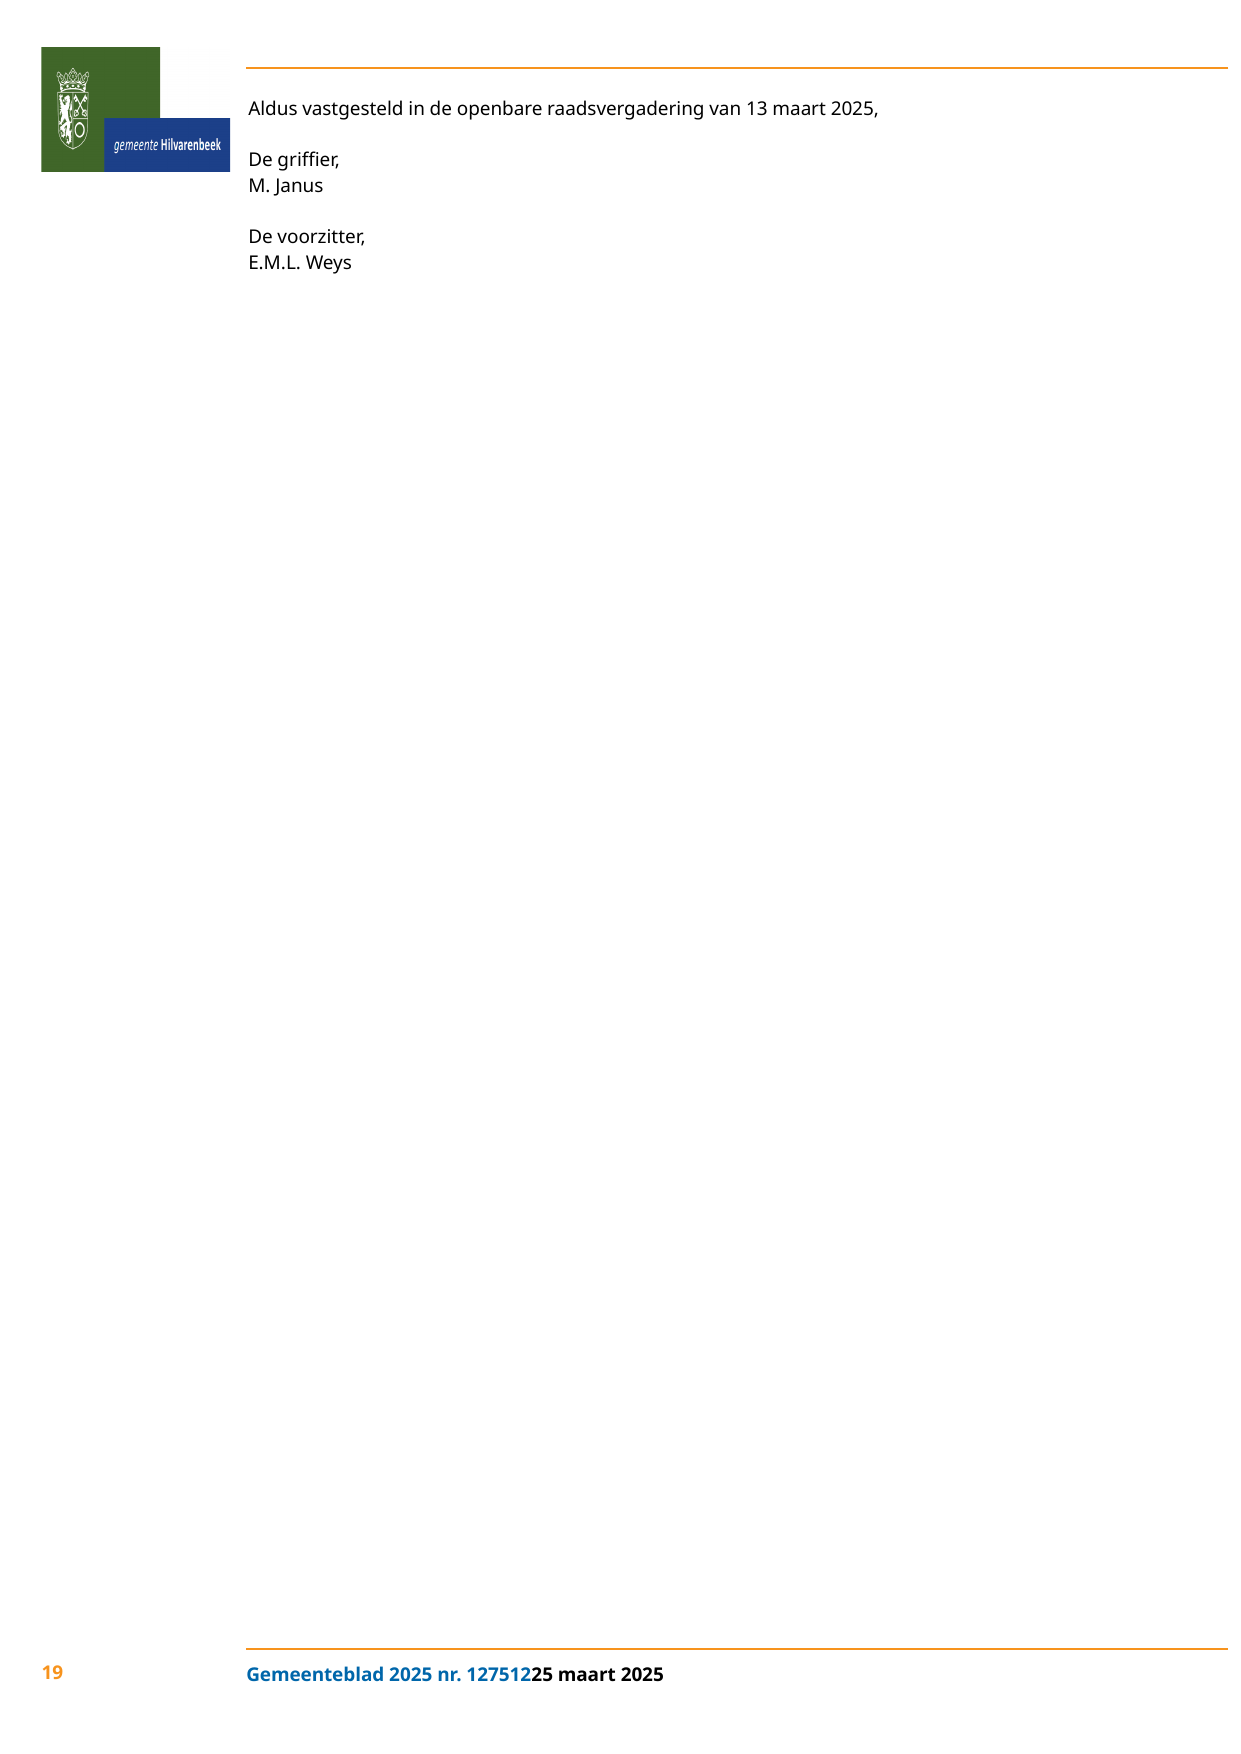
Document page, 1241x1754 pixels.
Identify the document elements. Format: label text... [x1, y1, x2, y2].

text Aldus vastgesteld in de openbare raadsvergadering van 13 maart 2025, [248, 95, 1152, 121]
picture [41, 47, 231, 172]
text M. Janus [248, 172, 1152, 198]
text De griffier, [248, 146, 1152, 172]
text E.M.L. Weys [248, 249, 1152, 275]
text De voorzitter, [248, 223, 1152, 249]
